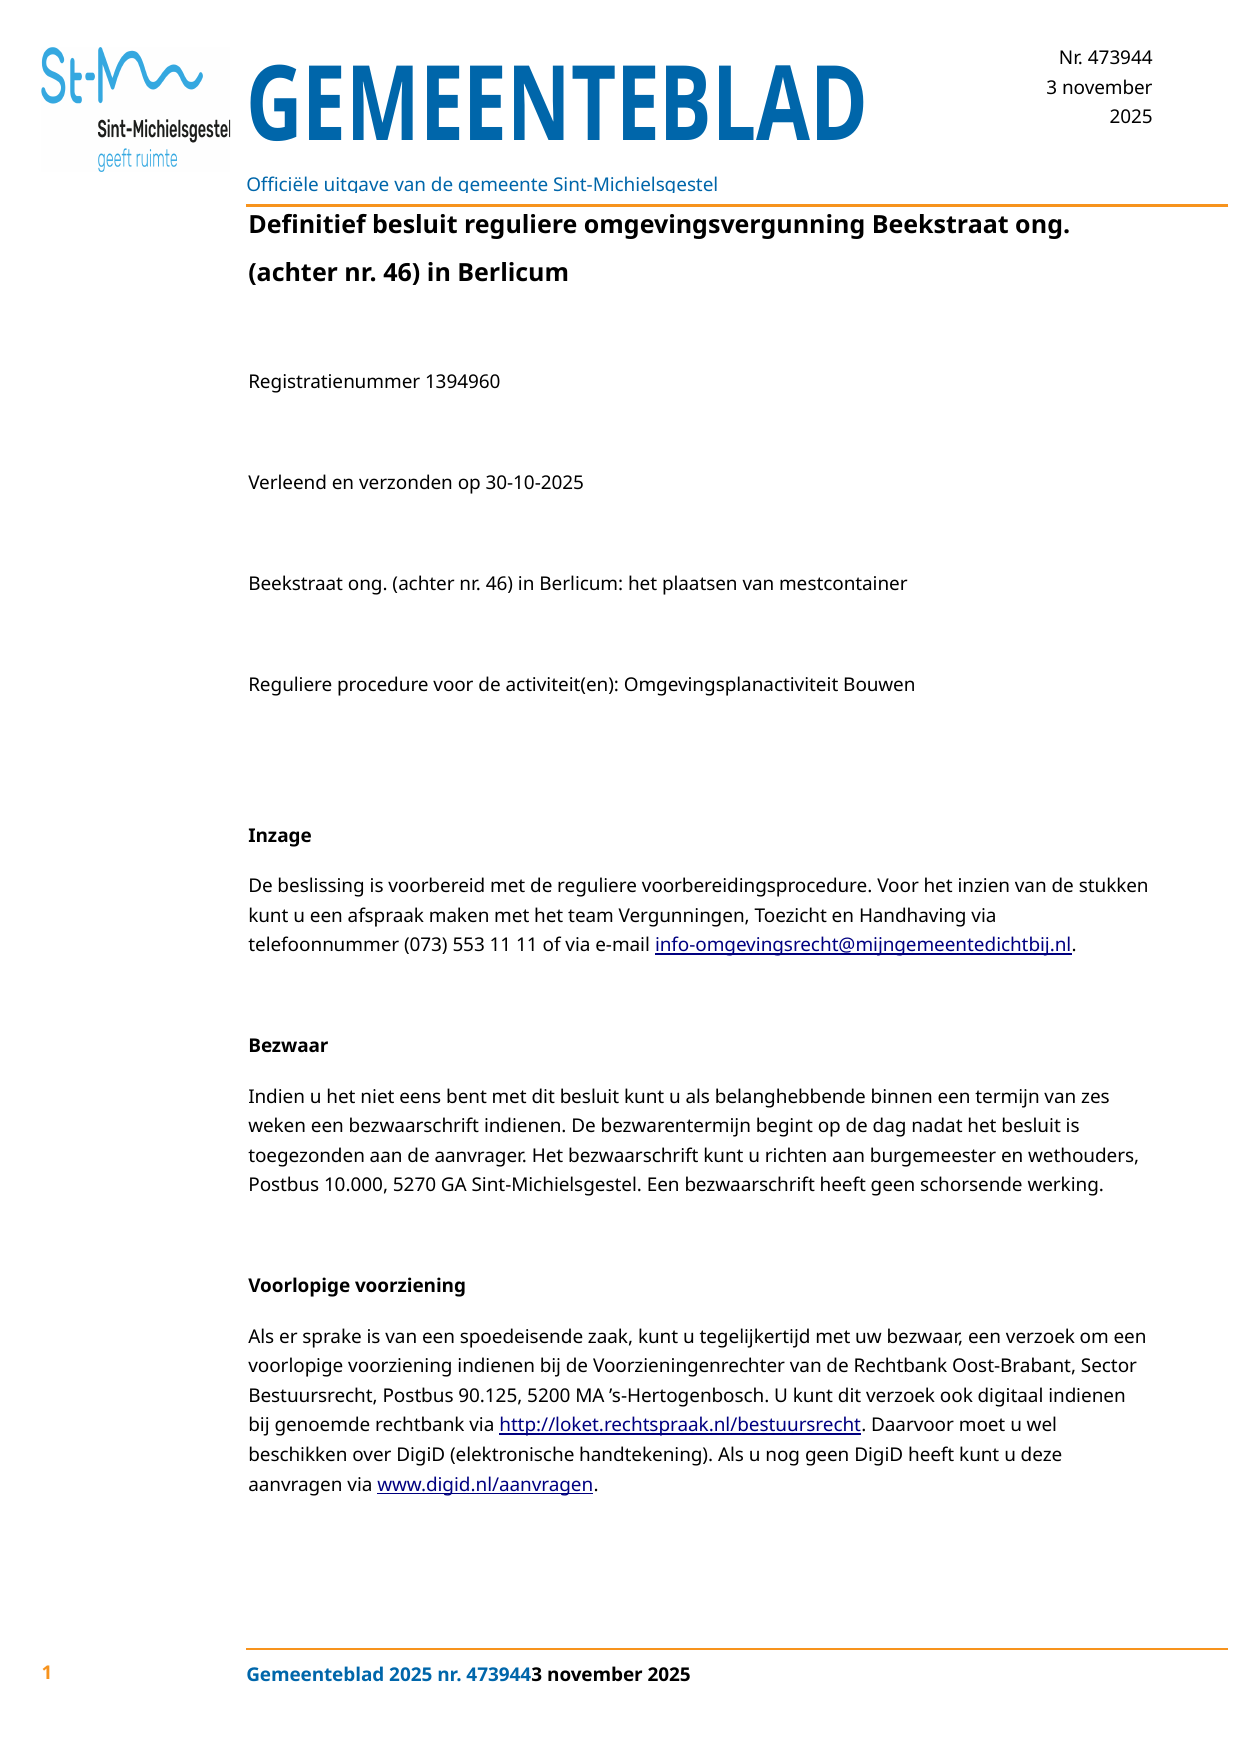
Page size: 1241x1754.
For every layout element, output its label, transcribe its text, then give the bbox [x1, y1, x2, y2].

text Registratienummer 1394960 [248, 368, 1152, 394]
text Voorlopige voorziening [248, 1272, 1152, 1298]
text Beekstraat ong. (achter nr. 46) in Berlicum: het plaatsen van mestcontainer [248, 570, 1152, 596]
text Bezwaar [248, 1032, 1152, 1058]
text Reguliere procedure voor de activiteit(en): Omgevingsplanactiviteit Bouwen [248, 671, 1152, 697]
text De beslissing is voorbereid met de reguliere voorbereidingsprocedure. Voor het inzien van de stukken kunt u een afspraak maken met het team Vergunningen, Toezicht en Handhaving via telefoonnummer (073) 553 11 11 of via e-mail info-omgevingsrecht@mijngemeentedichtbij.nl. [248, 872, 1152, 957]
text Als er sprake is van een spoedeisende zaak, kunt u tegelijkertijd met uw bezwaar, een verzoek om een voorlopige voorziening indienen bij de Voorzieningenrechter van de Rechtbank Oost-Brabant, Sector Bestuursrecht, Postbus 90.125, 5200 MA ’s-Hertogenbosch. U kunt dit verzoek ook digitaal indienen bij genoemde rechtbank via http://loket.rechtspraak.nl/bestuursrecht. Daarvoor moet u wel beschikken over DigiD (elektronische handtekening). Als u nog geen DigiD heeft kunt u deze aanvragen via www.digid.nl/aanvragen. [248, 1323, 1152, 1497]
text Inzage [248, 822, 1152, 848]
text Indien u het niet eens bent met dit besluit kunt u als belanghebbende binnen een termijn van zes weken een bezwaarschrift indienen. De bezwarentermijn begint op de dag nadat het besluit is toegezonden aan de aanvrager. Het bezwaarschrift kunt u richten aan burgemeester en wethouders, Postbus 10.000, 5270 GA Sint-Michielsgestel. Een bezwaarschrift heeft geen schorsende werking. [248, 1083, 1152, 1197]
text Definitief besluit reguliere omgevingsvergunning Beekstraat ong. (achter nr. 46) in Berlicum [248, 207, 1152, 288]
text Verleend en verzonden op 30-10-2025 [248, 469, 1152, 495]
picture [41, 47, 231, 172]
